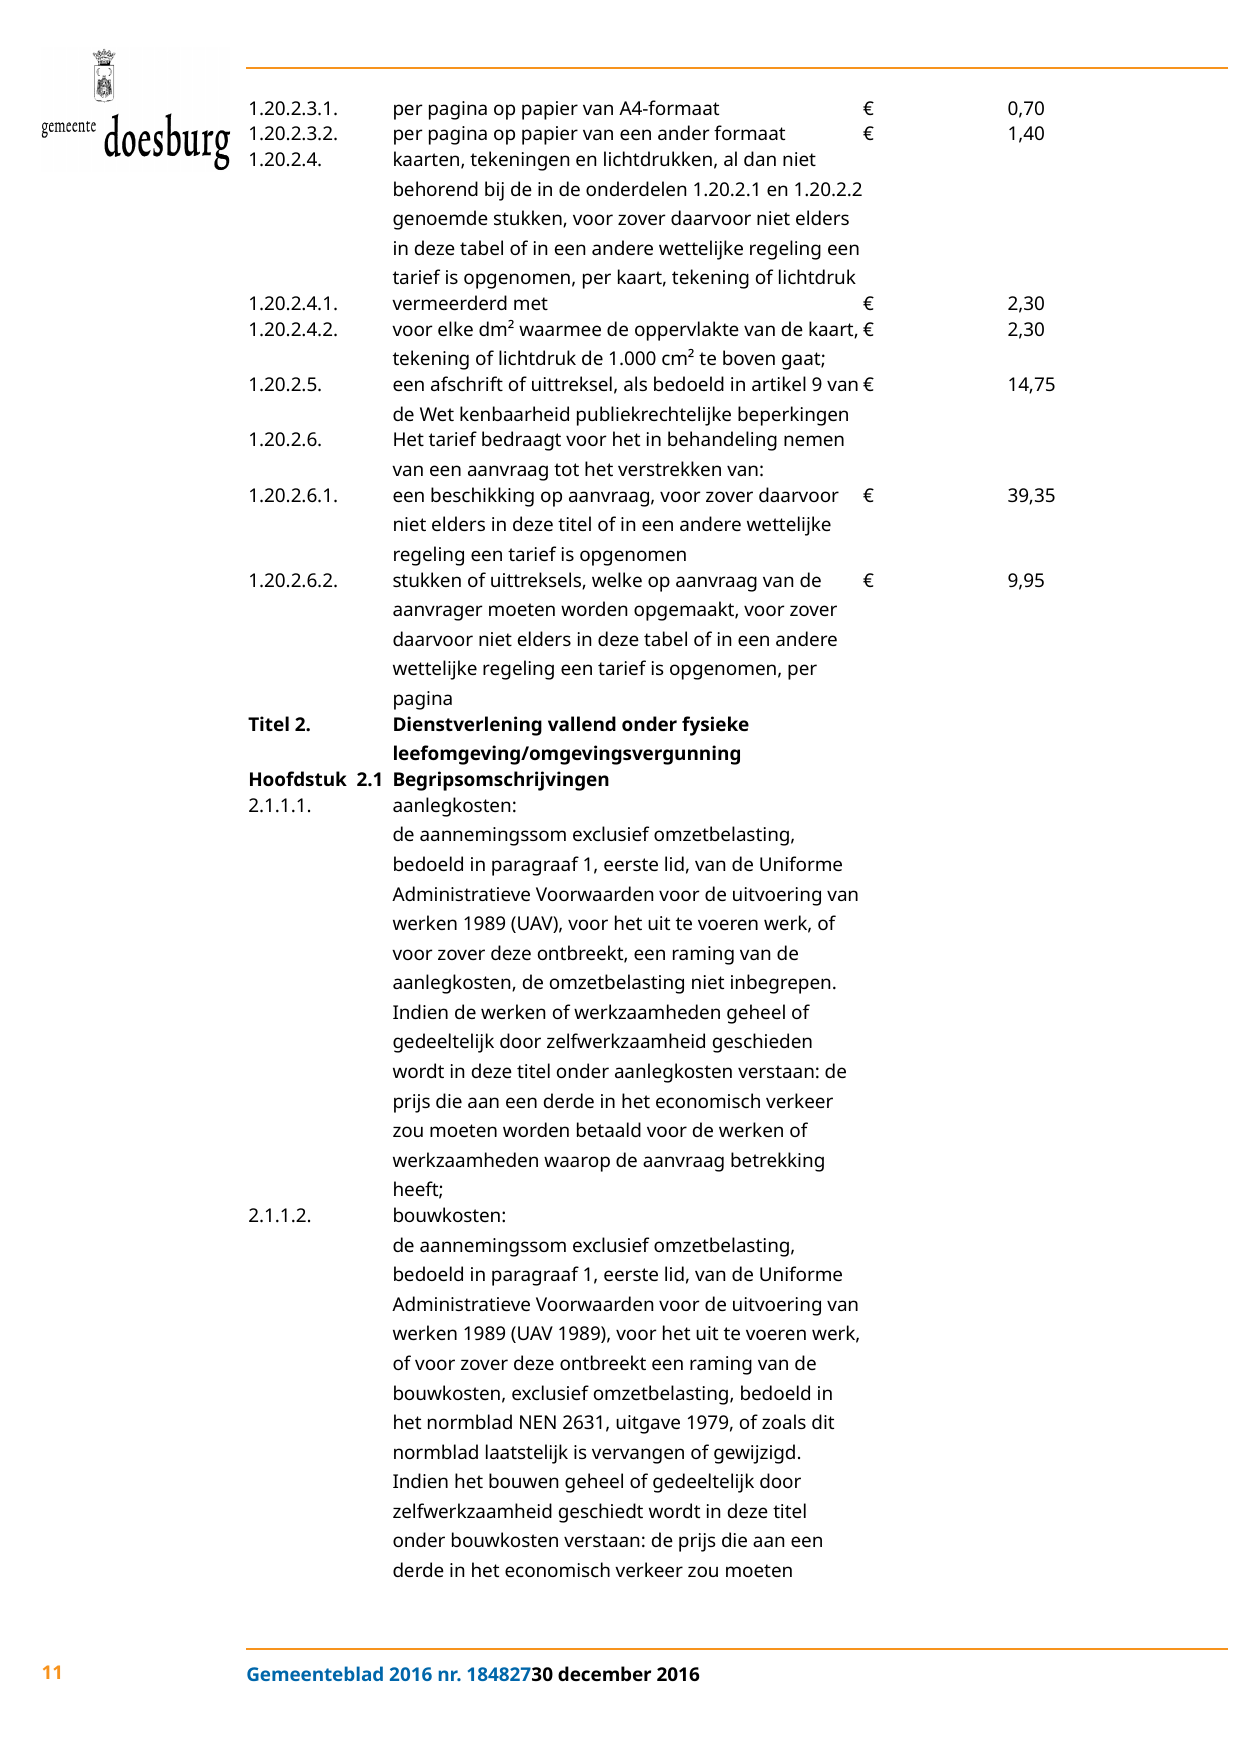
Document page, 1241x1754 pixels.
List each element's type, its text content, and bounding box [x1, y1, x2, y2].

table_cell [1007, 766, 1152, 792]
table_cell 2,30 [1007, 290, 1152, 316]
table_cell 1.20.2.6. [248, 427, 392, 482]
table_cell 1.20.2.6.2. [248, 567, 392, 711]
table_cell 1.20.2.3.1. [248, 95, 392, 121]
table_cell [863, 766, 1007, 792]
table_cell Titel 2. [248, 711, 392, 766]
table_cell kaarten, tekeningen en lichtdrukken, al dan niet behorend bij de in de onderdelen 1.20.2.1 en 1.20.2.2 genoemde stukken, voor zover daarvoor niet elders in deze tabel of in een andere wettelijke regeling een tarief is opgenomen, per kaart, tekening of lichtdruk [392, 146, 863, 290]
table_cell [863, 792, 1007, 1202]
table_cell € [863, 121, 1007, 146]
table_cell € [863, 290, 1007, 316]
table_cell 39,35 [1007, 482, 1152, 567]
table_cell Het tarief bedraagt voor het in behandeling nemen van een aanvraag tot het verstrekken van: [392, 427, 863, 482]
table_cell 14,75 [1007, 371, 1152, 427]
table_cell 2.1.1.2. [248, 1202, 392, 1583]
table_cell € [863, 95, 1007, 121]
table_cell bouwkosten: de aannemingssom exclusief omzetbelasting, bedoeld in paragraaf 1, eerste lid, van de Uniforme Administratieve Voorwaarden voor de uitvoering van werken 1989 (UAV 1989), voor het uit te voeren werk, of voor zover deze ontbreekt een raming van de bouwkosten, exclusief omzetbelasting, bedoeld in het normblad NEN 2631, uitgave 1979, of zoals dit normblad laatstelijk is vervangen of gewijzigd. Indien het bouwen geheel of gedeeltelijk door zelfwerkzaamheid geschiedt wordt in deze titel onder bouwkosten verstaan: de prijs die aan een derde in het economisch verkeer zou moeten [392, 1202, 863, 1583]
table_cell 1,40 [1007, 121, 1152, 146]
table_cell stukken of uittreksels, welke op aanvraag van de aanvrager moeten worden opgemaakt, voor zover daarvoor niet elders in deze tabel of in een andere wettelijke regeling een tarief is opgenomen, per pagina [392, 567, 863, 711]
table_cell voor elke dm² waarmee de oppervlakte van de kaart, tekening of lichtdruk de 1.000 cm² te boven gaat; [392, 316, 863, 371]
table_cell € [863, 371, 1007, 427]
table_cell 1.20.2.4.2. [248, 316, 392, 371]
table_cell 9,95 [1007, 567, 1152, 711]
table_cell [1007, 146, 1152, 290]
table_cell Begripsomschrijvingen [392, 766, 863, 792]
picture [41, 47, 231, 172]
table_cell [1007, 1202, 1152, 1583]
table_cell [863, 146, 1007, 290]
table_cell [1007, 711, 1152, 766]
table_cell [863, 1202, 1007, 1583]
table_cell een beschikking op aanvraag, voor zover daarvoor niet elders in deze titel of in een andere wettelijke regeling een tarief is opgenomen [392, 482, 863, 567]
table_cell 1.20.2.3.2. [248, 121, 392, 146]
table_cell [863, 711, 1007, 766]
table_cell per pagina op papier van een ander formaat [392, 121, 863, 146]
table_cell aanlegkosten: de aannemingssom exclusief omzetbelasting, bedoeld in paragraaf 1, eerste lid, van de Uniforme Administratieve Voorwaarden voor de uitvoering van werken 1989 (UAV), voor het uit te voeren werk, of voor zover deze ontbreekt, een raming van de aanlegkosten, de omzetbelasting niet inbegrepen. Indien de werken of werkzaamheden geheel of gedeeltelijk door zelfwerkzaamheid geschieden wordt in deze titel onder aanlegkosten verstaan: de prijs die aan een derde in het economisch verkeer zou moeten worden betaald voor de werken of werkzaamheden waarop de aanvraag betrekking heeft; [392, 792, 863, 1202]
table_cell [1007, 792, 1152, 1202]
table_cell [863, 427, 1007, 482]
table_cell € [863, 567, 1007, 711]
table_cell Hoofdstuk 2.1 [248, 766, 392, 792]
table_cell vermeerderd met [392, 290, 863, 316]
table_cell 2.1.1.1. [248, 792, 392, 1202]
table_cell 1.20.2.6.1. [248, 482, 392, 567]
table_cell [1007, 427, 1152, 482]
table_cell een afschrift of uittreksel, als bedoeld in artikel 9 van de Wet kenbaarheid publiekrechtelijke beperkingen [392, 371, 863, 427]
table_cell 1.20.2.4.1. [248, 290, 392, 316]
table_cell 1.20.2.5. [248, 371, 392, 427]
table_cell Dienstverlening vallend onder fysieke leefomgeving/omgevingsvergunning [392, 711, 863, 766]
table_cell 2,30 [1007, 316, 1152, 371]
table_cell 1.20.2.4. [248, 146, 392, 290]
table_cell € [863, 482, 1007, 567]
table_cell 0,70 [1007, 95, 1152, 121]
table_cell € [863, 316, 1007, 371]
table_cell per pagina op papier van A4-formaat [392, 95, 863, 121]
